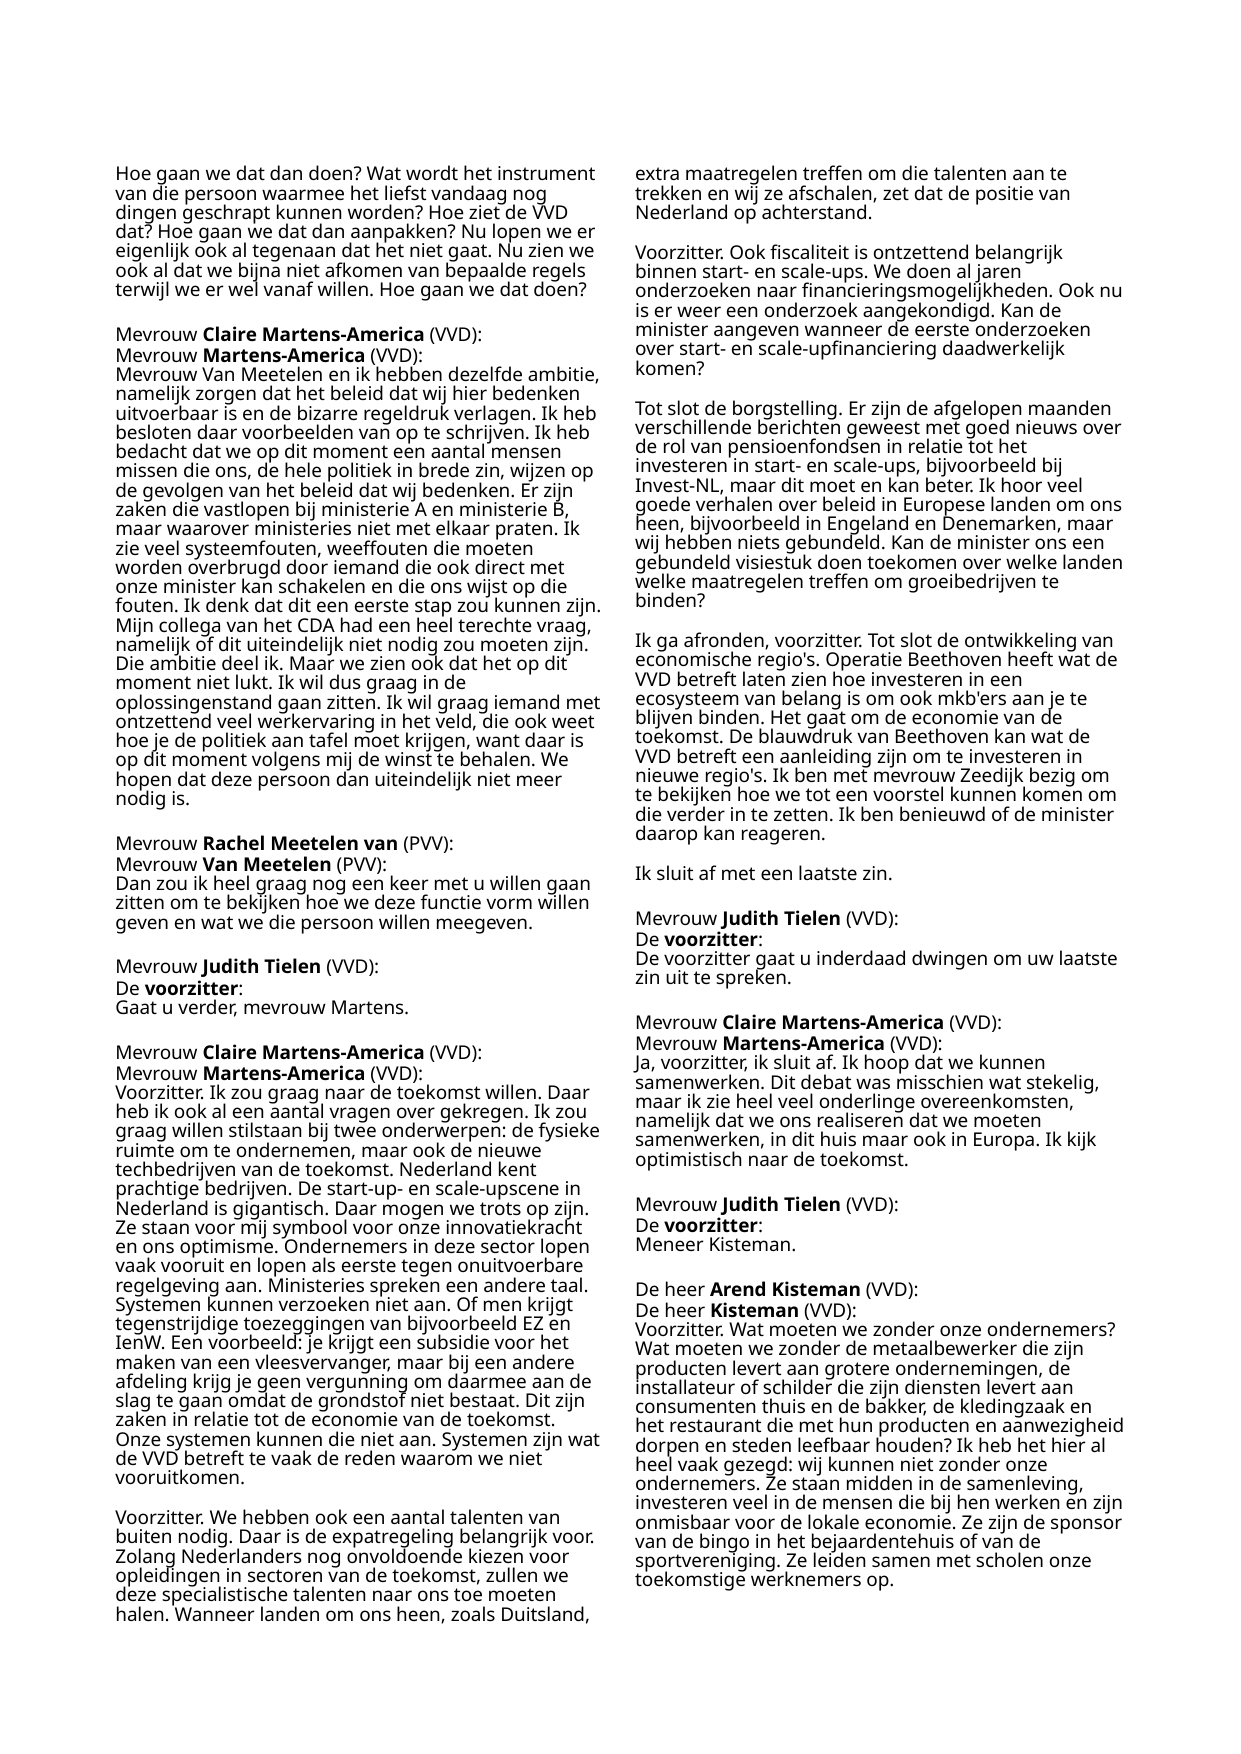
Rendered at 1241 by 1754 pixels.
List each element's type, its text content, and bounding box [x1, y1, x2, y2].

text Mevrouw Van Meetelen (PVV): [115, 856, 605, 875]
text Voorzitter. Wat moeten we zonder onze ondernemers? Wat moeten we zonder de metaalbewerker die zijn producten levert aan grotere ondernemingen, de installateur of schilder die zijn diensten levert aan consumenten thuis en de bakker, de kledingzaak en het restaurant die met hun producten en aanwezigheid dorpen en steden leefbaar houden? Ik heb het hier al heel vaak gezegd: wij kunnen niet zonder onze ondernemers. Ze staan midden in de samenleving, investeren veel in de mensen die bij hen werken en zijn onmisbaar voor de lokale economie. Ze zijn de sponsor van de bingo in het bejaardentehuis of van de sportvereniging. Ze leiden samen met scholen onze toekomstige werknemers op. [635, 1321, 1125, 1591]
text Mevrouw Van Meetelen en ik hebben dezelfde ambitie, namelijk zorgen dat het beleid dat wij hier bedenken uitvoerbaar is en de bizarre regeldruk verlagen. Ik heb besloten daar voorbeelden van op te schrijven. Ik heb bedacht dat we op dit moment een aantal mensen missen die ons, de hele politiek in brede zin, wijzen op de gevolgen van het beleid dat wij bedenken. Er zijn zaken die vastlopen bij ministerie A en ministerie B, maar waarover ministeries niet met elkaar praten. Ik zie veel systeemfouten, weeffouten die moeten worden overbrugd door iemand die ook direct met onze minister kan schakelen en die ons wijst op die fouten. Ik denk dat dit een eerste stap zou kunnen zijn. Mijn collega van het CDA had een heel terechte vraag, namelijk of dit uiteindelijk niet nodig zou moeten zijn. Die ambitie deel ik. Maar we zien ook dat het op dit moment niet lukt. Ik wil dus graag in de oplossingenstand gaan zitten. Ik wil graag iemand met ontzettend veel werkervaring in het veld, die ook weet hoe je de politiek aan tafel moet krijgen, want daar is op dit moment volgens mij de winst te behalen. We hopen dat deze persoon dan uiteindelijk niet meer nodig is. [115, 366, 605, 809]
text Mevrouw Martens-America (VVD): [115, 347, 605, 366]
text Ik ga afronden, voorzitter. Tot slot de ontwikkeling van economische regio's. Operatie Beethoven heeft wat de VVD betreft laten zien hoe investeren in een ecosysteem van belang is om ook mkb'ers aan je te blijven binden. Het gaat om de economie van de toekomst. De blauwdruk van Beethoven kan wat de VVD betreft een aanleiding zijn om te investeren in nieuwe regio's. Ik ben met mevrouw Zeedijk bezig om te bekijken hoe we tot een voorstel kunnen komen om die verder in te zetten. Ik ben benieuwd of de minister daarop kan reageren. [635, 632, 1125, 844]
text De voorzitter: [115, 979, 605, 999]
text Hoe gaan we dat dan doen? Wat wordt het instrument van die persoon waarmee het liefst vandaag nog dingen geschrapt kunnen worden? Hoe ziet de VVD dat? Hoe gaan we dat dan aanpakken? Nu lopen we er eigenlijk ook al tegenaan dat het niet gaat. Nu zien we ook al dat we bijna niet afkomen van bepaalde regels terwijl we er wel vanaf willen. Hoe gaan we dat doen? [115, 165, 605, 300]
text De voorzitter: [635, 1217, 1125, 1236]
text Mevrouw Judith Tielen (VVD): [115, 954, 605, 979]
text De voorzitter: [635, 931, 1125, 950]
text extra maatregelen treffen om die talenten aan te trekken en wij ze afschalen, zet dat de positie van Nederland op achterstand. [635, 165, 1125, 223]
text Mevrouw Claire Martens-America (VVD): [115, 321, 605, 347]
text Mevrouw Judith Tielen (VVD): [635, 905, 1125, 931]
text Meneer Kisteman. [635, 1236, 1125, 1255]
text Mevrouw Rachel Meetelen van (PVV): [115, 830, 605, 856]
text Mevrouw Judith Tielen (VVD): [635, 1191, 1125, 1217]
text Mevrouw Martens-America (VVD): [115, 1064, 605, 1084]
text Mevrouw Martens-America (VVD): [635, 1035, 1125, 1054]
text Gaat u verder, mevrouw Martens. [115, 999, 605, 1018]
text De voorzitter gaat u inderdaad dwingen om uw laatste zin uit te spreken. [635, 950, 1125, 988]
text Mevrouw Claire Martens-America (VVD): [635, 1009, 1125, 1035]
text Ja, voorzitter, ik sluit af. Ik hoop dat we kunnen samenwerken. Dit debat was misschien wat stekelig, maar ik zie heel veel onderlinge overeenkomsten, namelijk dat we ons realiseren dat we moeten samenwerken, in dit huis maar ook in Europa. Ik kijk optimistisch naar de toekomst. [635, 1054, 1125, 1170]
text Tot slot de borgstelling. Er zijn de afgelopen maanden verschillende berichten geweest met goed nieuws over de rol van pensioenfondsen in relatie tot het investeren in start- en scale-ups, bijvoorbeeld bij Invest-NL, maar dit moet en kan beter. Ik hoor veel goede verhalen over beleid in Europese landen om ons heen, bijvoorbeeld in Engeland en Denemarken, maar wij hebben niets gebundeld. Kan de minister ons een gebundeld visiestuk doen toekomen over welke landen welke maatregelen treffen om groeibedrijven te binden? [635, 399, 1125, 611]
text Ik sluit af met een laatste zin. [635, 865, 1125, 884]
text De heer Arend Kisteman (VVD): [635, 1276, 1125, 1302]
text De heer Kisteman (VVD): [635, 1302, 1125, 1321]
text Voorzitter. Ook fiscaliteit is ontzettend belangrijk binnen start- en scale-ups. We doen al jaren onderzoeken naar financieringsmogelijkheden. Ook nu is er weer een onderzoek aangekondigd. Kan de minister aangeven wanneer de eerste onderzoeken over start- en scale-upfinanciering daadwerkelijk komen? [635, 244, 1125, 379]
text Mevrouw Claire Martens-America (VVD): [115, 1039, 605, 1064]
text Dan zou ik heel graag nog een keer met u willen gaan zitten om te bekijken hoe we deze functie vorm willen geven en wat we die persoon willen meegeven. [115, 875, 605, 933]
text Voorzitter. Ik zou graag naar de toekomst willen. Daar heb ik ook al een aantal vragen over gekregen. Ik zou graag willen stilstaan bij twee onderwerpen: de fysieke ruimte om te ondernemen, maar ook de nieuwe techbedrijven van de toekomst. Nederland kent prachtige bedrijven. De start-up- en scale-upscene in Nederland is gigantisch. Daar mogen we trots op zijn. Ze staan voor mij symbool voor onze innovatiekracht en ons optimisme. Ondernemers in deze sector lopen vaak vooruit en lopen als eerste tegen onuitvoerbare regelgeving aan. Ministeries spreken een andere taal. Systemen kunnen verzoeken niet aan. Of men krijgt tegenstrijdige toezeggingen van bijvoorbeeld EZ en IenW. Een voorbeeld: je krijgt een subsidie voor het maken van een vleesvervanger, maar bij een andere afdeling krijg je geen vergunning om daarmee aan de slag te gaan omdat de grondstof niet bestaat. Dit zijn zaken in relatie tot de economie van de toekomst. Onze systemen kunnen die niet aan. Systemen zijn wat de VVD betreft te vaak de reden waarom we niet vooruitkomen. [115, 1084, 605, 1488]
text Voorzitter. We hebben ook een aantal talenten van buiten nodig. Daar is de expatregeling belangrijk voor. Zolang Nederlanders nog onvoldoende kiezen voor opleidingen in sectoren van de toekomst, zullen we deze specialistische talenten naar ons toe moeten halen. Wanneer landen om ons heen, zoals Duitsland, [115, 1509, 605, 1625]
